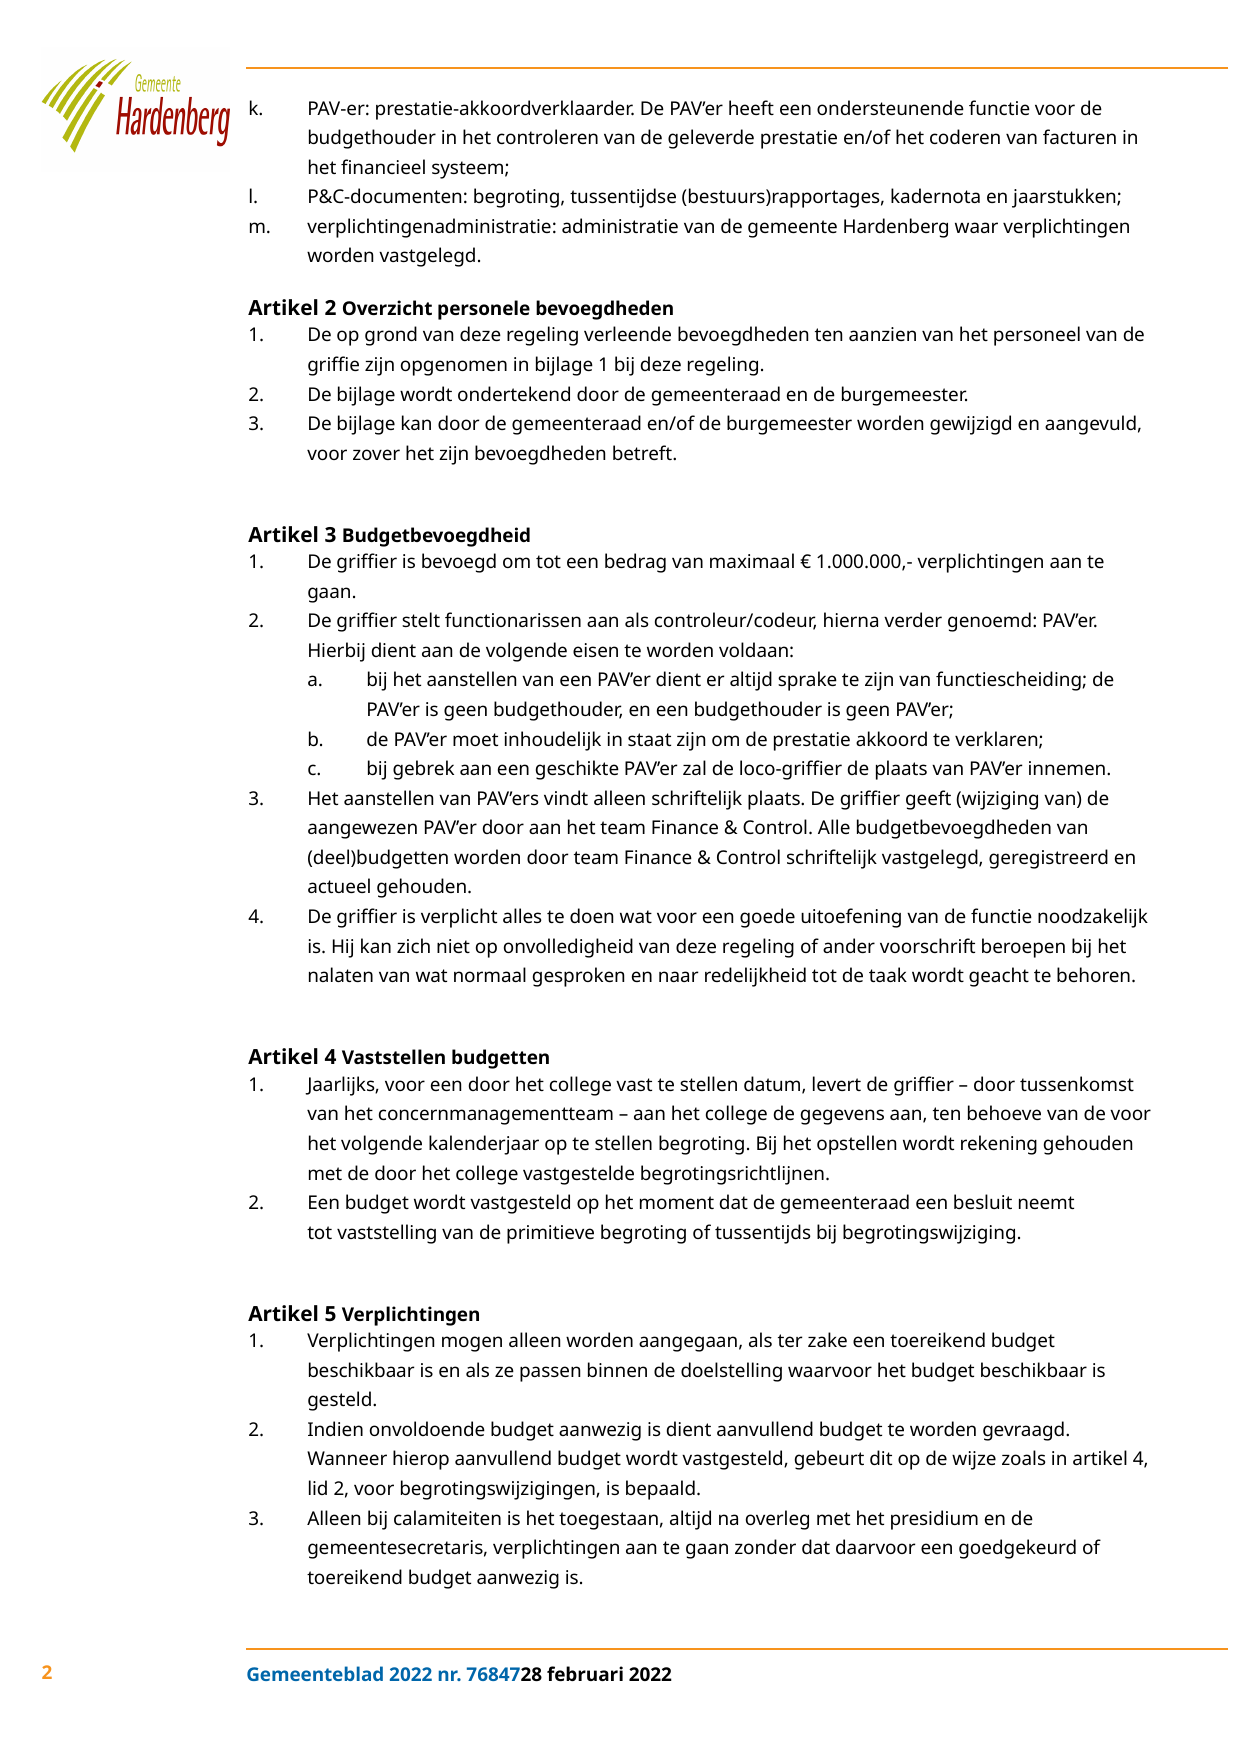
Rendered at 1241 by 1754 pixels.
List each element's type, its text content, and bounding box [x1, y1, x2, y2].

list De op grond van deze regeling verleende bevoegdheden ten aanzien van het personeel van de griffie zijn opgenomen in bijlage 1 bij deze regeling. [248, 322, 1152, 377]
list Alleen bij calamiteiten is het toegestaan, altijd na overleg met het presidium en de gemeentesecretaris, verplichtingen aan te gaan zonder dat daarvoor een goedgekeurd of toereikend budget aanwezig is. [248, 1505, 1152, 1590]
list bij gebrek aan een geschikte PAV’er zal de loco-griffier de plaats van PAV’er innemen. [307, 755, 1152, 781]
text Artikel 3 Budgetbevoegdheid [248, 520, 1152, 548]
list De bijlage kan door de gemeenteraad en/of de burgemeester worden gewijzigd en aangevuld, voor zover het zijn bevoegdheden betreft. [248, 410, 1152, 466]
list Jaarlijks, voor een door het college vast te stellen datum, levert de griffier – door tussenkomst van het concernmanagementteam – aan het college de gegevens aan, ten behoeve van de voor het volgende kalenderjaar op te stellen begroting. Bij het opstellen wordt rekening gehouden met de door het college vastgestelde begrotingsrichtlijnen. [248, 1071, 1152, 1185]
list Verplichtingen mogen alleen worden aangegaan, als ter zake een toereikend budget beschikbaar is en als ze passen binnen de doelstelling waarvoor het budget beschikbaar is gesteld. [248, 1327, 1152, 1412]
list De griffier is bevoegd om tot een bedrag van maximaal € 1.000.000,- verplichtingen aan te gaan. [248, 548, 1152, 604]
list Het aanstellen van PAV’ers vindt alleen schriftelijk plaats. De griffier geeft (wijziging van) de aangewezen PAV’er door aan het team Finance & Control. Alle budgetbevoegdheden van (deel)budgetten worden door team Finance & Control schriftelijk vastgelegd, geregistreerd en actueel gehouden. [248, 785, 1152, 899]
list Een budget wordt vastgesteld op het moment dat de gemeenteraad een besluit neemt tot vaststelling van de primitieve begroting of tussentijds bij begrotingswijziging. [248, 1189, 1152, 1244]
list P&C-documenten: begroting, tussentijdse (bestuurs)rapportages, kadernota en jaarstukken; [248, 183, 1152, 209]
list Indien onvoldoende budget aanwezig is dient aanvullend budget te worden gevraagd. Wanneer hierop aanvullend budget wordt vastgesteld, gebeurt dit op de wijze zoals in artikel 4, lid 2, voor begrotingswijzigingen, is bepaald. [248, 1416, 1152, 1501]
list PAV-er: prestatie-akkoordverklaarder. De PAV’er heeft een ondersteunende functie voor de budgethouder in het controleren van de geleverde prestatie en/of het coderen van facturen in het financieel systeem; [248, 95, 1152, 180]
list de PAV’er moet inhoudelijk in staat zijn om de prestatie akkoord te verklaren; [307, 726, 1152, 752]
list De bijlage wordt ondertekend door de gemeenteraad en de burgemeester. [248, 381, 1152, 406]
text Artikel 4 Vaststellen budgetten [248, 1042, 1152, 1071]
text Artikel 5 Verplichtingen [248, 1299, 1152, 1327]
text Artikel 2 Overzicht personele bevoegdheden [248, 293, 1152, 322]
list bij het aanstellen van een PAV’er dient er altijd sprake te zijn van functiescheiding; de PAV’er is geen budgethouder, en een budgethouder is geen PAV’er; [307, 667, 1152, 722]
list De griffier is verplicht alles te doen wat voor een goede uitoefening van de functie noodzakelijk is. Hij kan zich niet op onvolledigheid van deze regeling of ander voorschrift beroepen bij het nalaten van wat normaal gesproken en naar redelijkheid tot de taak wordt geacht te behoren. [248, 903, 1152, 988]
picture [41, 47, 231, 172]
list verplichtingenadministratie: administratie van de gemeente Hardenberg waar verplichtingen worden vastgelegd. [248, 213, 1152, 268]
list De griffier stelt functionarissen aan als controleur/codeur, hierna verder genoemd: PAV’er. Hierbij dient aan de volgende eisen te worden voldaan: [248, 607, 1152, 663]
